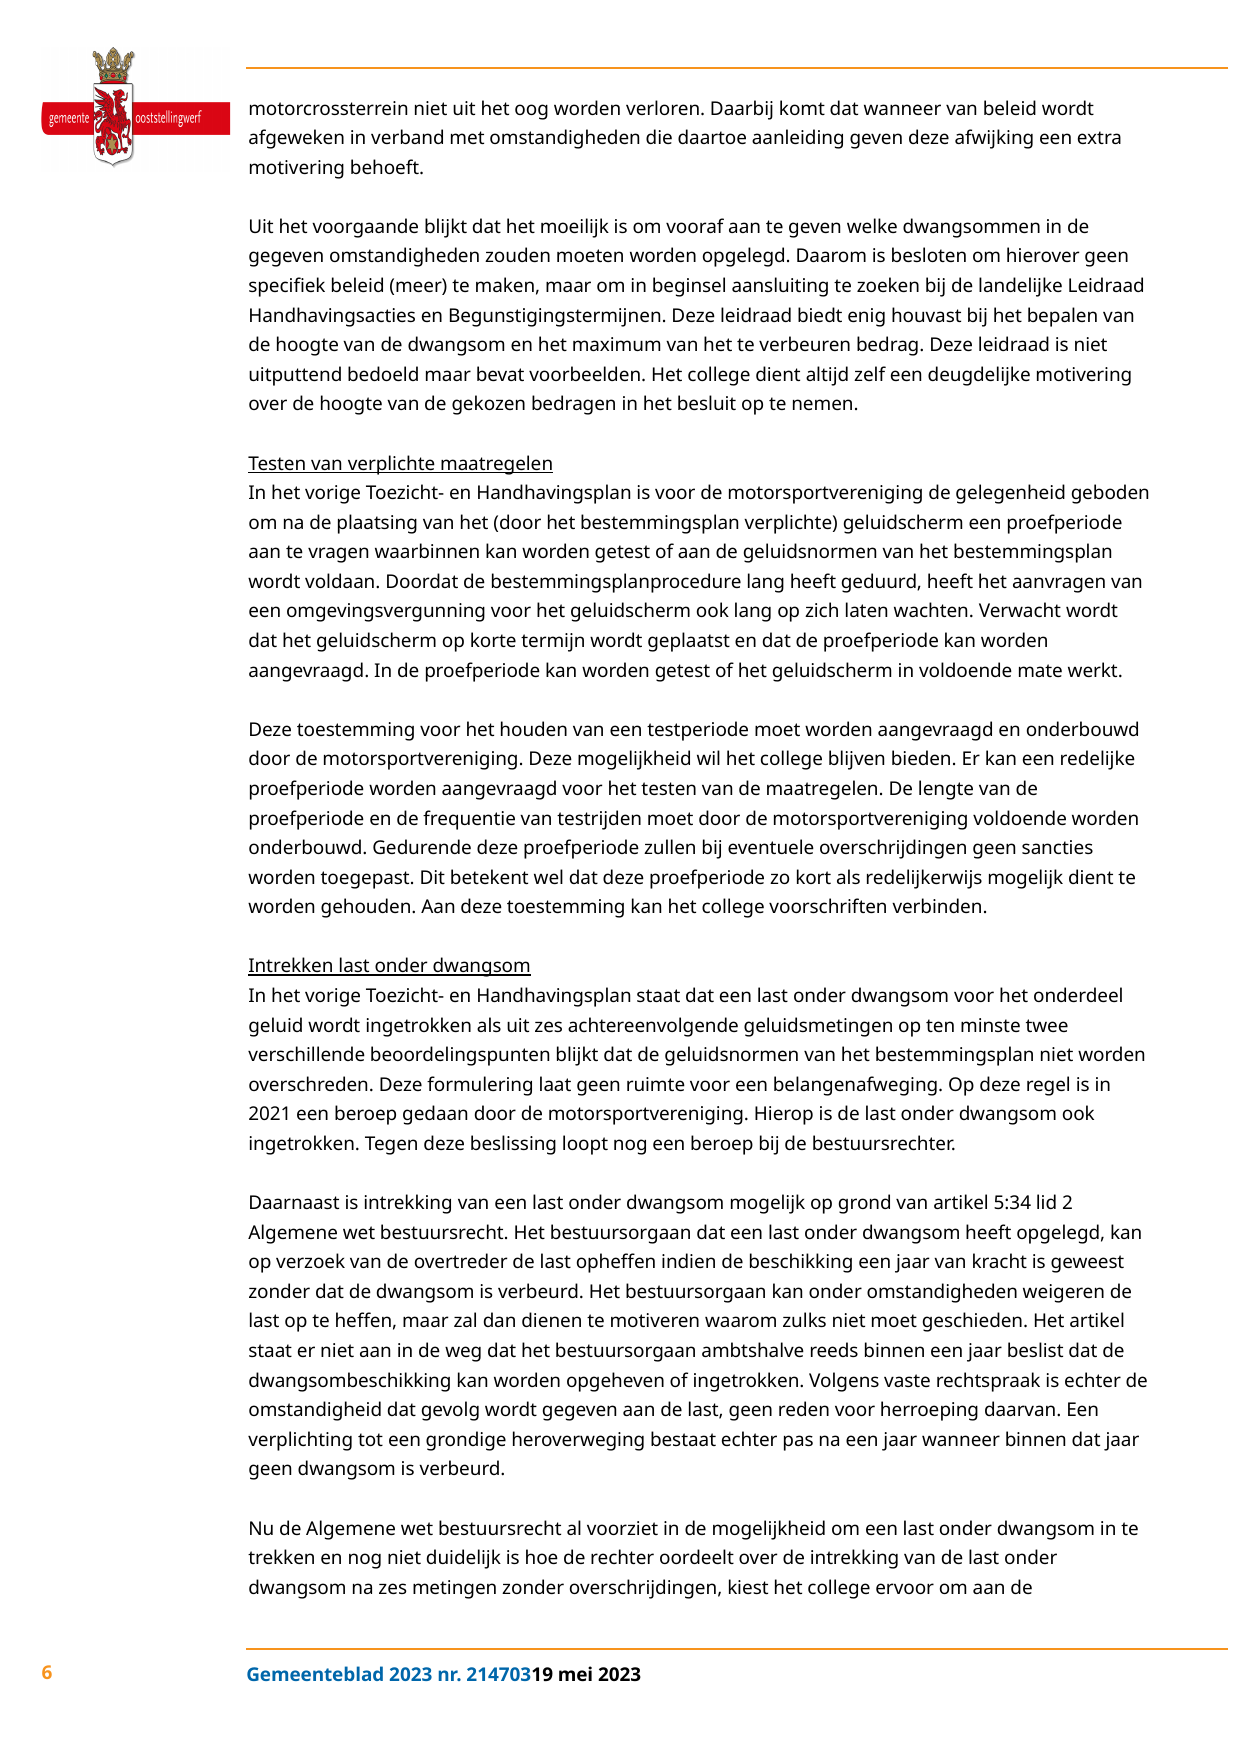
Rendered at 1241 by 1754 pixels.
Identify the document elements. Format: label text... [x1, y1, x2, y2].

text Testen van verplichte maatregelen [248, 450, 1152, 476]
text Daarnaast is intrekking van een last onder dwangsom mogelijk op grond van artikel 5:34 lid 2 Algemene wet bestuursrecht. Het bestuursorgaan dat een last onder dwangsom heeft opgelegd, kan op verzoek van de overtreder de last opheffen indien de beschikking een jaar van kracht is geweest zonder dat de dwangsom is verbeurd. Het bestuursorgaan kan onder omstandigheden weigeren de last op te heffen, maar zal dan dienen te motiveren waarom zulks niet moet geschieden. Het artikel staat er niet aan in de weg dat het bestuursorgaan ambtshalve reeds binnen een jaar beslist dat de dwangsombeschikking kan worden opgeheven of ingetrokken. Volgens vaste rechtspraak is echter de omstandigheid dat gevolg wordt gegeven aan de last, geen reden voor herroeping daarvan. Een verplichting tot een grondige heroverweging bestaat echter pas na een jaar wanneer binnen dat jaar geen dwangsom is verbeurd. [248, 1189, 1152, 1481]
text Uit het voorgaande blijkt dat het moeilijk is om vooraf aan te geven welke dwangsommen in de gegeven omstandigheden zouden moeten worden opgelegd. Daarom is besloten om hierover geen specifiek beleid (meer) te maken, maar om in beginsel aansluiting te zoeken bij de landelijke Leidraad Handhavingsacties en Begunstigingstermijnen. Deze leidraad biedt enig houvast bij het bepalen van de hoogte van de dwangsom en het maximum van het te verbeuren bedrag. Deze leidraad is niet uitputtend bedoeld maar bevat voorbeelden. Het college dient altijd zelf een deugdelijke motivering over de hoogte van de gekozen bedragen in het besluit op te nemen. [248, 213, 1152, 416]
picture [41, 47, 231, 172]
text Deze toestemming voor het houden van een testperiode moet worden aangevraagd en onderbouwd door de motorsportvereniging. Deze mogelijkheid wil het college blijven bieden. Er kan een redelijke proefperiode worden aangevraagd voor het testen van de maatregelen. De lengte van de proefperiode en de frequentie van testrijden moet door de motorsportvereniging voldoende worden onderbouwd. Gedurende deze proefperiode zullen bij eventuele overschrijdingen geen sancties worden toegepast. Dit betekent wel dat deze proefperiode zo kort als redelijkerwijs mogelijk dient te worden gehouden. Aan deze toestemming kan het college voorschriften verbinden. [248, 716, 1152, 919]
text Intrekken last onder dwangsom [248, 953, 1152, 978]
text Nu de Algemene wet bestuursrecht al voorziet in de mogelijkheid om een last onder dwangsom in te trekken en nog niet duidelijk is hoe de rechter oordeelt over de intrekking van de last onder dwangsom na zes metingen zonder overschrijdingen, kiest het college ervoor om aan de [248, 1515, 1152, 1600]
text motorcrossterrein niet uit het oog worden verloren. Daarbij komt dat wanneer van beleid wordt afgeweken in verband met omstandigheden die daartoe aanleiding geven deze afwijking een extra motivering behoeft. [248, 95, 1152, 180]
text In het vorige Toezicht- en Handhavingsplan staat dat een last onder dwangsom voor het onderdeel geluid wordt ingetrokken als uit zes achtereenvolgende geluidsmetingen op ten minste twee verschillende beoordelingspunten blijkt dat de geluidsnormen van het bestemmingsplan niet worden overschreden. Deze formulering laat geen ruimte voor een belangenafweging. Op deze regel is in 2021 een beroep gedaan door de motorsportvereniging. Hierop is de last onder dwangsom ook ingetrokken. Tegen deze beslissing loopt nog een beroep bij de bestuursrechter. [248, 982, 1152, 1156]
text In het vorige Toezicht- en Handhavingsplan is voor de motorsportvereniging de gelegenheid geboden om na de plaatsing van het (door het bestemmingsplan verplichte) geluidscherm een proefperiode aan te vragen waarbinnen kan worden getest of aan de geluidsnormen van het bestemmingsplan wordt voldaan. Doordat de bestemmingsplanprocedure lang heeft geduurd, heeft het aanvragen van een omgevingsvergunning voor het geluidscherm ook lang op zich laten wachten. Verwacht wordt dat het geluidscherm op korte termijn wordt geplaatst en dat de proefperiode kan worden aangevraagd. In de proefperiode kan worden getest of het geluidscherm in voldoende mate werkt. [248, 479, 1152, 683]
